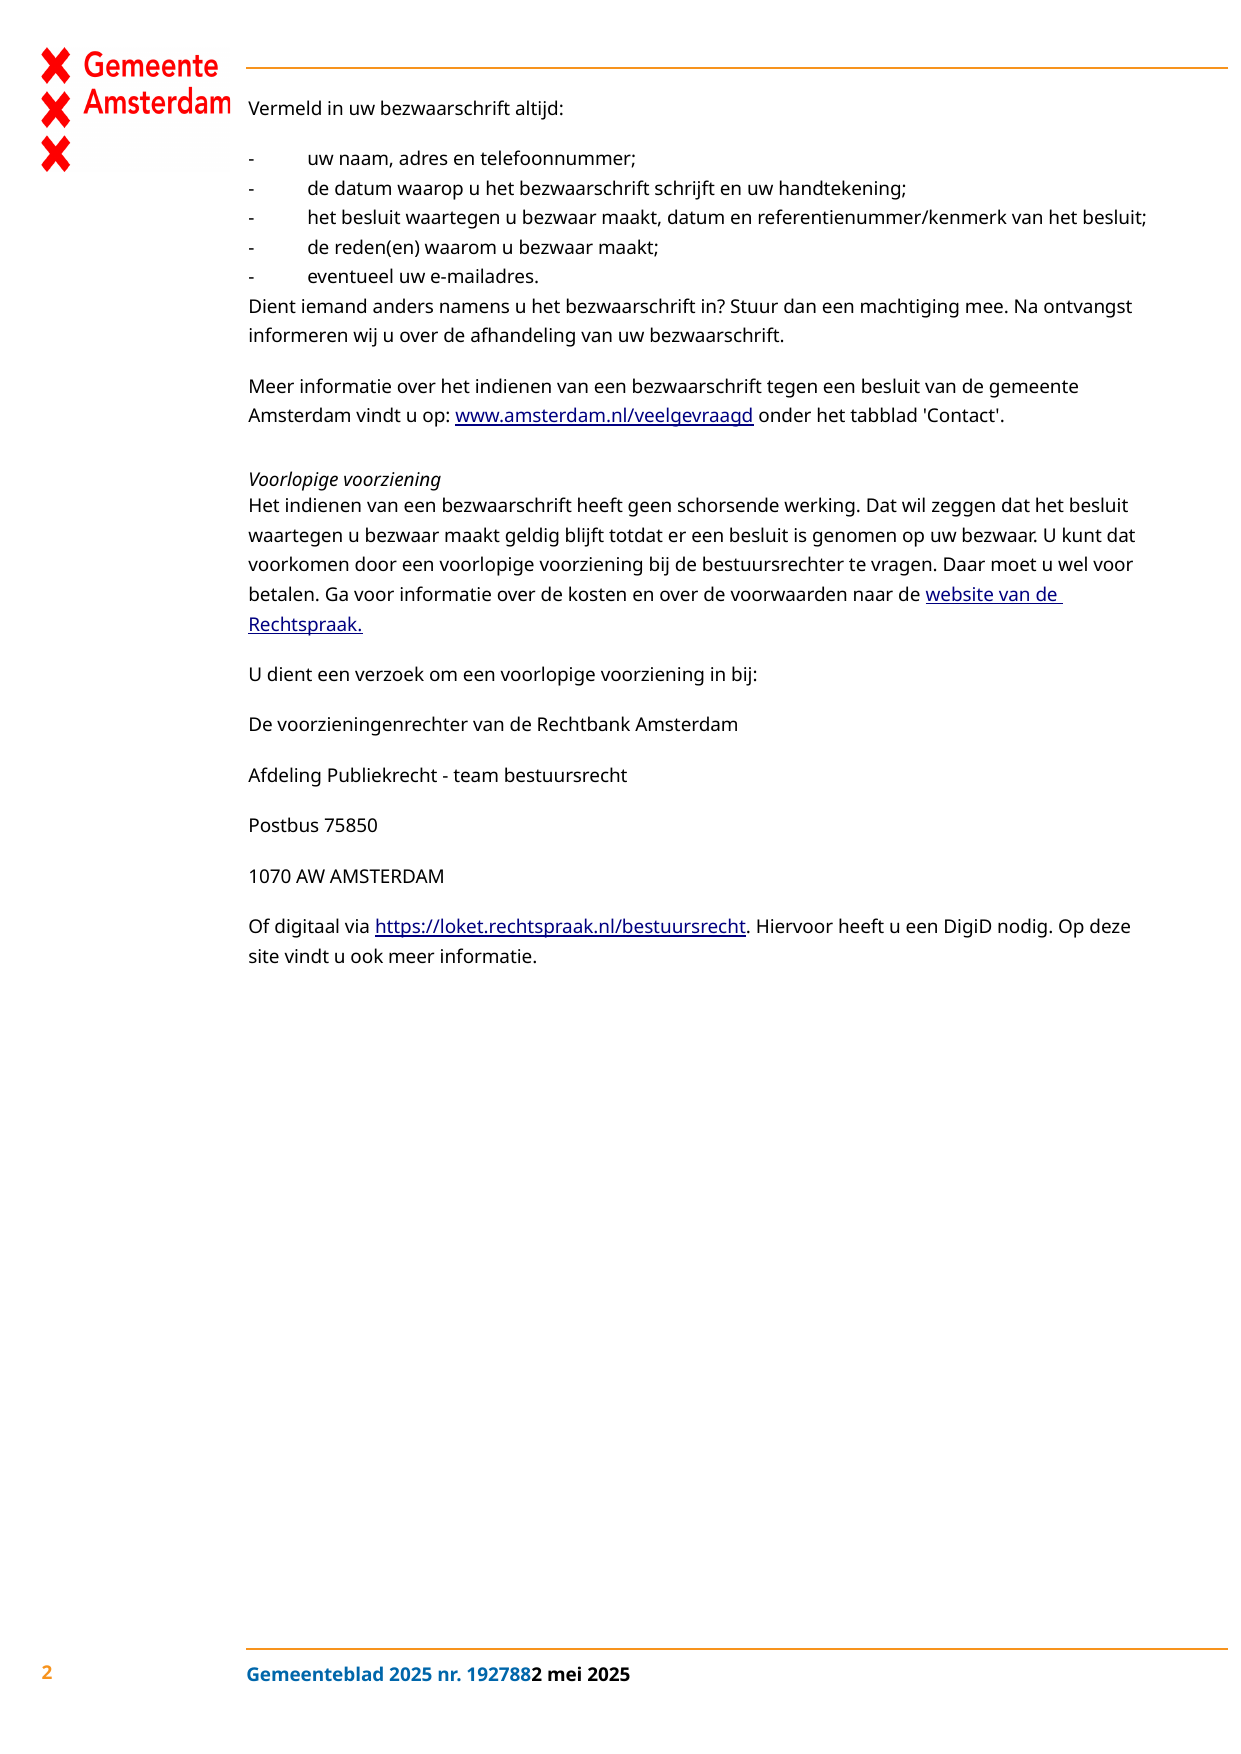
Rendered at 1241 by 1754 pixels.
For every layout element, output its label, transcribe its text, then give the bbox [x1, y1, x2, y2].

list de reden(en) waarom u bezwaar maakt; [248, 234, 1152, 260]
text Afdeling Publiekrecht - team bestuursrecht [248, 762, 1152, 788]
list eventueel uw e-mailadres. [248, 263, 1152, 289]
list het besluit waartegen u bezwaar maakt, datum en referentienummer/kenmerk van het besluit; [248, 204, 1152, 230]
text U dient een verzoek om een voorlopige voorziening in bij: [248, 661, 1152, 687]
text Meer informatie over het indienen van een bezwaarschrift tegen een besluit van de gemeente Amsterdam vindt u op: www.amsterdam.nl/veelgevraagd onder het tabblad 'Contact'. [248, 373, 1152, 428]
picture [41, 47, 231, 172]
text Dient iemand anders namens u het bezwaarschrift in? Stuur dan een machtiging mee. Na ontvangst informeren wij u over de afhandeling van uw bezwaarschrift. [248, 293, 1152, 348]
list de datum waarop u het bezwaarschrift schrijft en uw handtekening; [248, 175, 1152, 201]
list uw naam, adres en telefoonnummer; [248, 145, 1152, 171]
text Het indienen van een bezwaarschrift heeft geen schorsende werking. Dat wil zeggen dat het besluit waartegen u bezwaar maakt geldig blijft totdat er een besluit is genomen op uw bezwaar. U kunt dat voorkomen door een voorlopige voorziening bij de bestuursrechter te vragen. Daar moet u wel voor betalen. Ga voor informatie over de kosten en over de voorwaarden naar de website van de Rechtspraak. [248, 492, 1152, 636]
text 1070 AW AMSTERDAM [248, 863, 1152, 888]
text Voorlopige voorziening [248, 467, 1152, 492]
text Of digitaal via https://loket.rechtspraak.nl/bestuursrecht. Hiervoor heeft u een DigiD nodig. Op deze site vindt u ook meer informatie. [248, 913, 1152, 968]
text De voorzieningenrechter van de Rechtbank Amsterdam [248, 712, 1152, 737]
text Postbus 75850 [248, 812, 1152, 838]
text Vermeld in uw bezwaarschrift altijd: [248, 95, 1152, 121]
